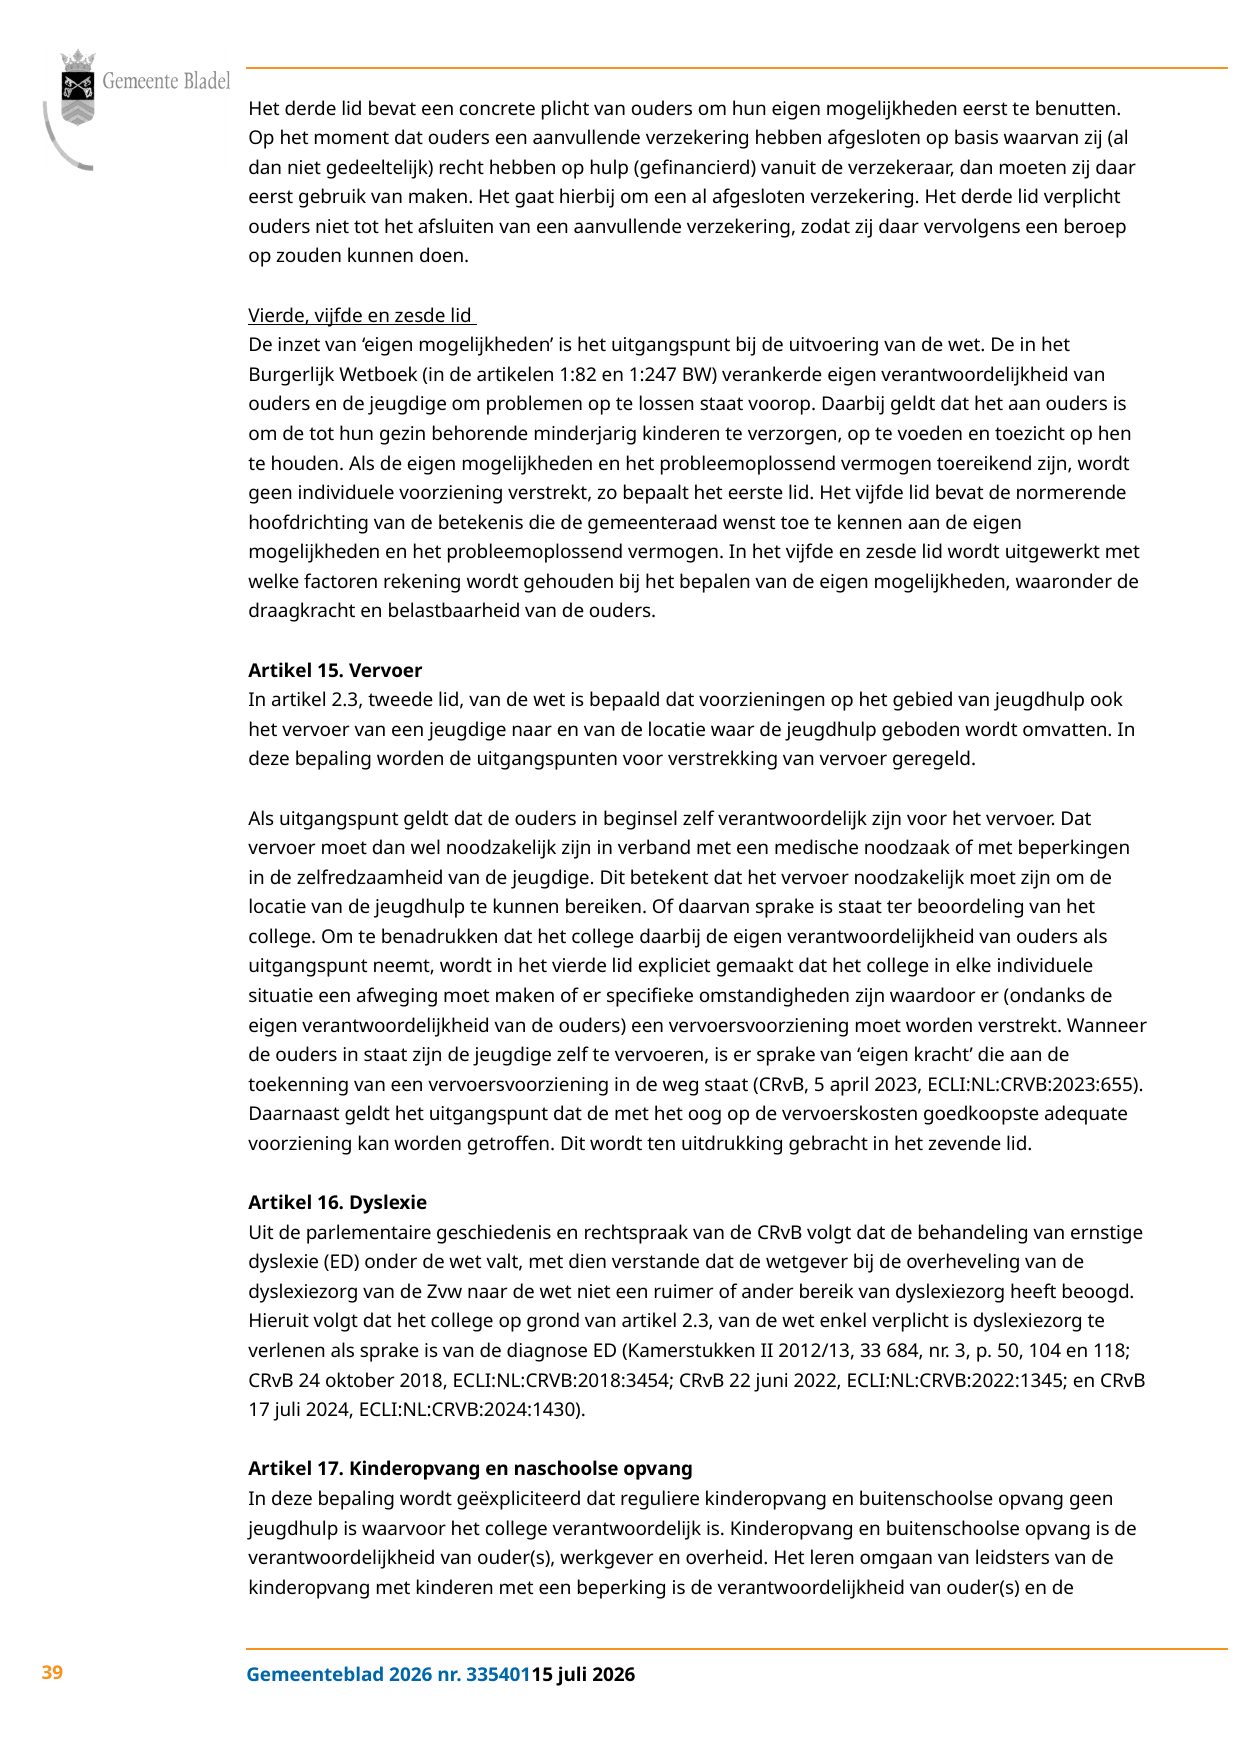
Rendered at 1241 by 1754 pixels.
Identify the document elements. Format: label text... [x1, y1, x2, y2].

text In deze bepaling wordt geëxpliciteerd dat reguliere kinderopvang en buitenschoolse opvang geen jeugdhulp is waarvoor het college verantwoordelijk is. Kinderopvang en buitenschoolse opvang is de verantwoordelijkheid van ouder(s), werkgever en overheid. Het leren omgaan van leidsters van de kinderopvang met kinderen met een beperking is de verantwoordelijkheid van ouder(s) en de [248, 1485, 1152, 1600]
text Artikel 16. Dyslexie [248, 1189, 1152, 1215]
text Uit de parlementaire geschiedenis en rechtspraak van de CRvB volgt dat de behandeling van ernstige dyslexie (ED) onder de wet valt, met dien verstande dat de wetgever bij de overheveling van de dyslexiezorg van de Zvw naar de wet niet een ruimer of ander bereik van dyslexiezorg heeft beoogd. Hieruit volgt dat het college op grond van artikel 2.3, van de wet enkel verplicht is dyslexiezorg te verlenen als sprake is van de diagnose ED (Kamerstukken II 2012/13, 33 684, nr. 3, p. 50, 104 en 118; CRvB 24 oktober 2018, ECLI:NL:CRVB:2018:3454; CRvB 22 juni 2022, ECLI:NL:CRVB:2022:1345; en CRvB 17 juli 2024, ECLI:NL:CRVB:2024:1430). [248, 1219, 1152, 1422]
text De inzet van ‘eigen mogelijkheden’ is het uitgangspunt bij de uitvoering van de wet. De in het Burgerlijk Wetboek (in de artikelen 1:82 en 1:247 BW) verankerde eigen verantwoordelijkheid van ouders en de jeugdige om problemen op te lossen staat voorop. Daarbij geldt dat het aan ouders is om de tot hun gezin behorende minderjarig kinderen te verzorgen, op te voeden en toezicht op hen te houden. Als de eigen mogelijkheden en het probleemoplossend vermogen toereikend zijn, wordt geen individuele voorziening verstrekt, zo bepaalt het eerste lid. Het vijfde lid bevat de normerende hoofdrichting van de betekenis die de gemeenteraad wenst toe te kennen aan de eigen mogelijkheden en het probleemoplossend vermogen. In het vijfde en zesde lid wordt uitgewerkt met welke factoren rekening wordt gehouden bij het bepalen van de eigen mogelijkheden, waaronder de draagkracht en belastbaarheid van de ouders. [248, 331, 1152, 623]
text Artikel 17. Kinderopvang en naschoolse opvang [248, 1456, 1152, 1481]
text In artikel 2.3, tweede lid, van de wet is bepaald dat voorzieningen op het gebied van jeugdhulp ook het vervoer van een jeugdige naar en van de locatie waar de jeugdhulp geboden wordt omvatten. In deze bepaling worden de uitgangspunten voor verstrekking van vervoer geregeld. [248, 686, 1152, 771]
text Vierde, vijfde en zesde lid [248, 302, 1152, 328]
picture [41, 47, 231, 172]
text Artikel 15. Vervoer [248, 657, 1152, 683]
text Als uitgangspunt geldt dat de ouders in beginsel zelf verantwoordelijk zijn voor het vervoer. Dat vervoer moet dan wel noodzakelijk zijn in verband met een medische noodzaak of met beperkingen in de zelfredzaamheid van de jeugdige. Dit betekent dat het vervoer noodzakelijk moet zijn om de locatie van de jeugdhulp te kunnen bereiken. Of daarvan sprake is staat ter beoordeling van het college. Om te benadrukken dat het college daarbij de eigen verantwoordelijkheid van ouders als uitgangspunt neemt, wordt in het vierde lid expliciet gemaakt dat het college in elke individuele situatie een afweging moet maken of er specifieke omstandigheden zijn waardoor er (ondanks de eigen verantwoordelijkheid van de ouders) een vervoersvoorziening moet worden verstrekt. Wanneer de ouders in staat zijn de jeugdige zelf te vervoeren, is er sprake van ‘eigen kracht’ die aan de toekenning van een vervoersvoorziening in de weg staat (CRvB, 5 april 2023, ECLI:NL:CRVB:2023:655). Daarnaast geldt het uitgangspunt dat de met het oog op de vervoerskosten goedkoopste adequate voorziening kan worden getroffen. Dit wordt ten uitdrukking gebracht in het zevende lid. [248, 805, 1152, 1156]
text Het derde lid bevat een concrete plicht van ouders om hun eigen mogelijkheden eerst te benutten. Op het moment dat ouders een aanvullende verzekering hebben afgesloten op basis waarvan zij (al dan niet gedeeltelijk) recht hebben op hulp (gefinancierd) vanuit de verzekeraar, dan moeten zij daar eerst gebruik van maken. Het gaat hierbij om een al afgesloten verzekering. Het derde lid verplicht ouders niet tot het afsluiten van een aanvullende verzekering, zodat zij daar vervolgens een beroep op zouden kunnen doen. [248, 95, 1152, 268]
